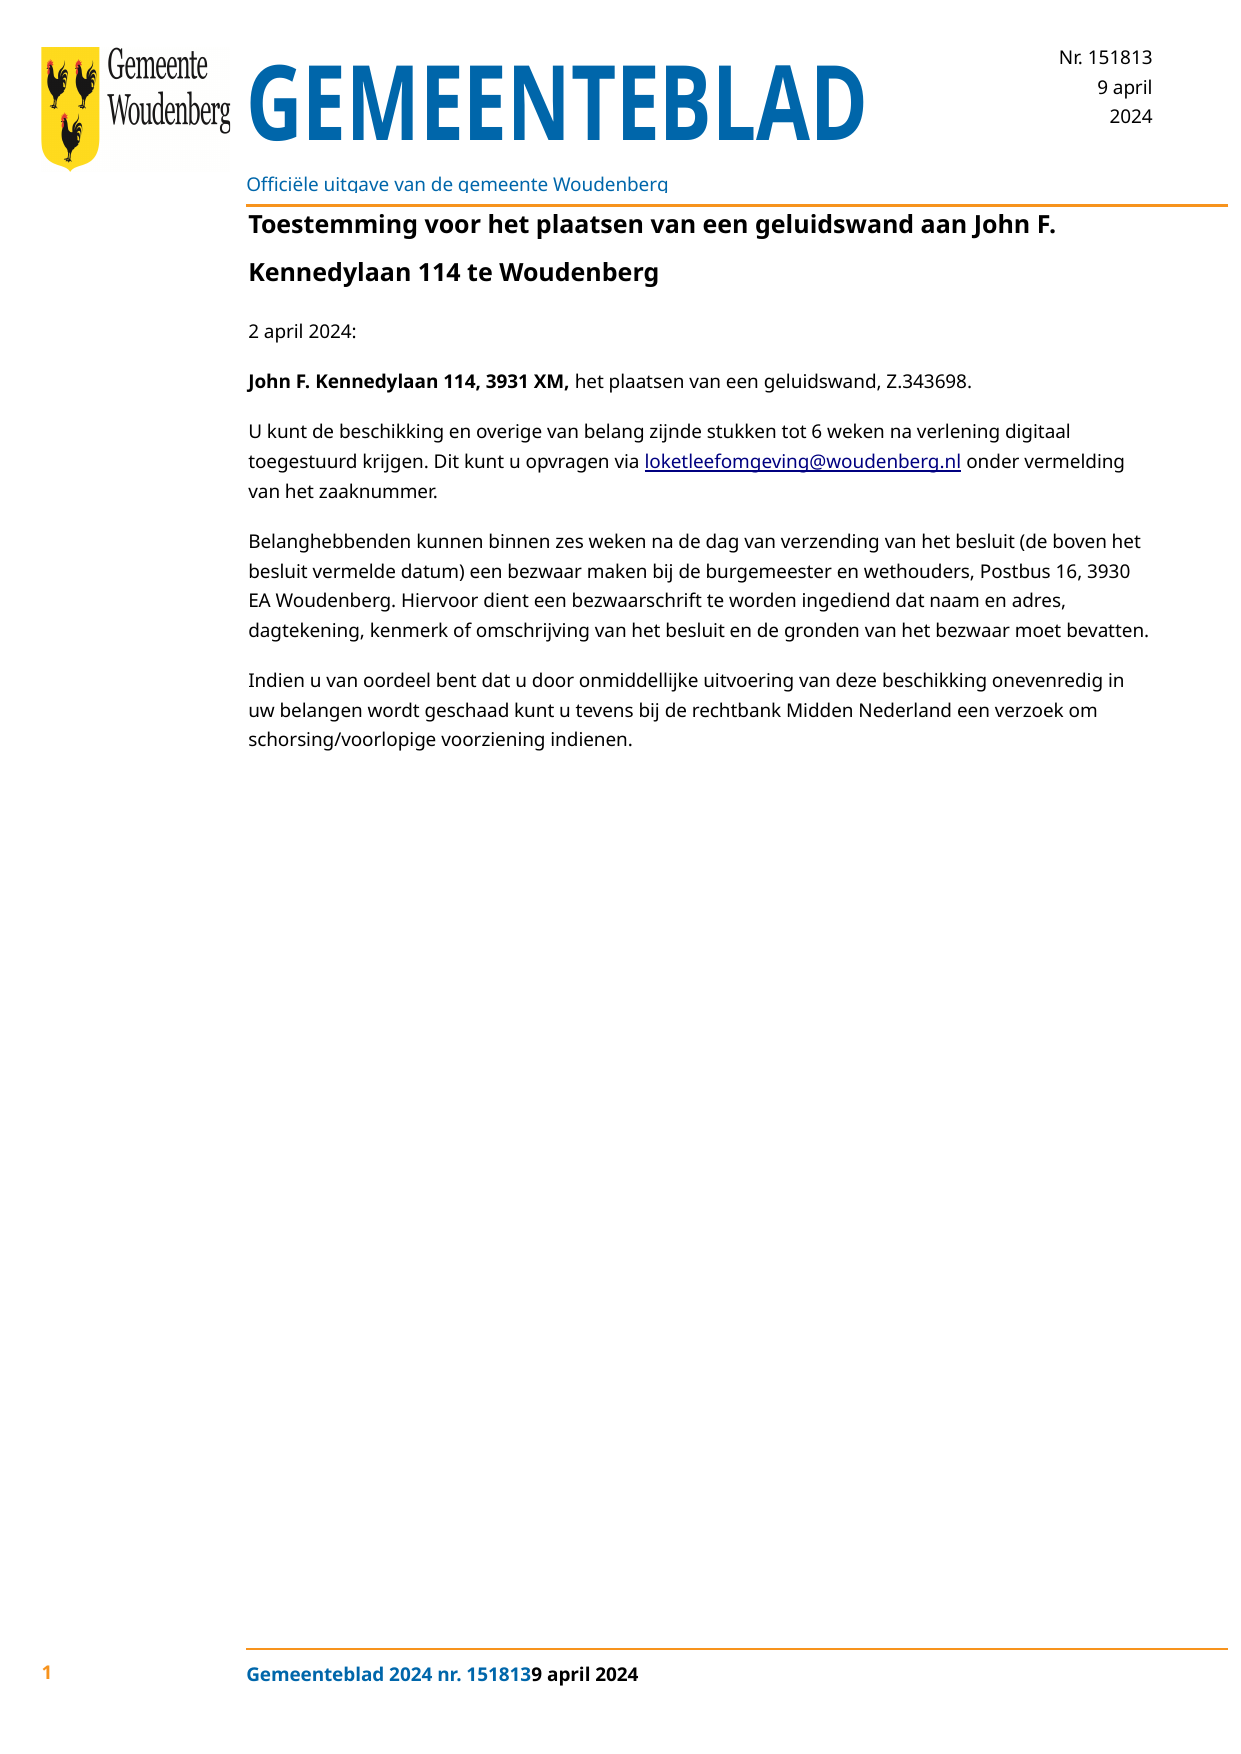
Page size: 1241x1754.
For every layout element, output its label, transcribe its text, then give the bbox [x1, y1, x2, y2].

text U kunt de beschikking en overige van belang zijnde stukken tot 6 weken na verlening digitaal toegestuurd krijgen. Dit kunt u opvragen via loketleefomgeving@woudenberg.nl onder vermelding van het zaaknummer. [248, 419, 1152, 504]
text John F. Kennedylaan 114, 3931 XM, het plaatsen van een geluidswand, Z.343698. [248, 368, 1152, 394]
text 2 april 2024: [248, 318, 1152, 344]
picture [41, 47, 231, 172]
text Belanghebbenden kunnen binnen zes weken na de dag van verzending van het besluit (de boven het besluit vermelde datum) een bezwaar maken bij de burgemeester en wethouders, Postbus 16, 3930 EA Woudenberg. Hiervoor dient een bezwaarschrift te worden ingediend dat naam en adres, dagtekening, kenmerk of omschrijving van het besluit en de gronden van het bezwaar moet bevatten. [248, 528, 1152, 643]
text Indien u van oordeel bent dat u door onmiddellijke uitvoering van deze beschikking onevenredig in uw belangen wordt geschaad kunt u tevens bij de rechtbank Midden Nederland een verzoek om schorsing/voorlopige voorziening indienen. [248, 667, 1152, 752]
text Toestemming voor het plaatsen van een geluidswand aan John F. Kennedylaan 114 te Woudenberg [248, 207, 1152, 288]
